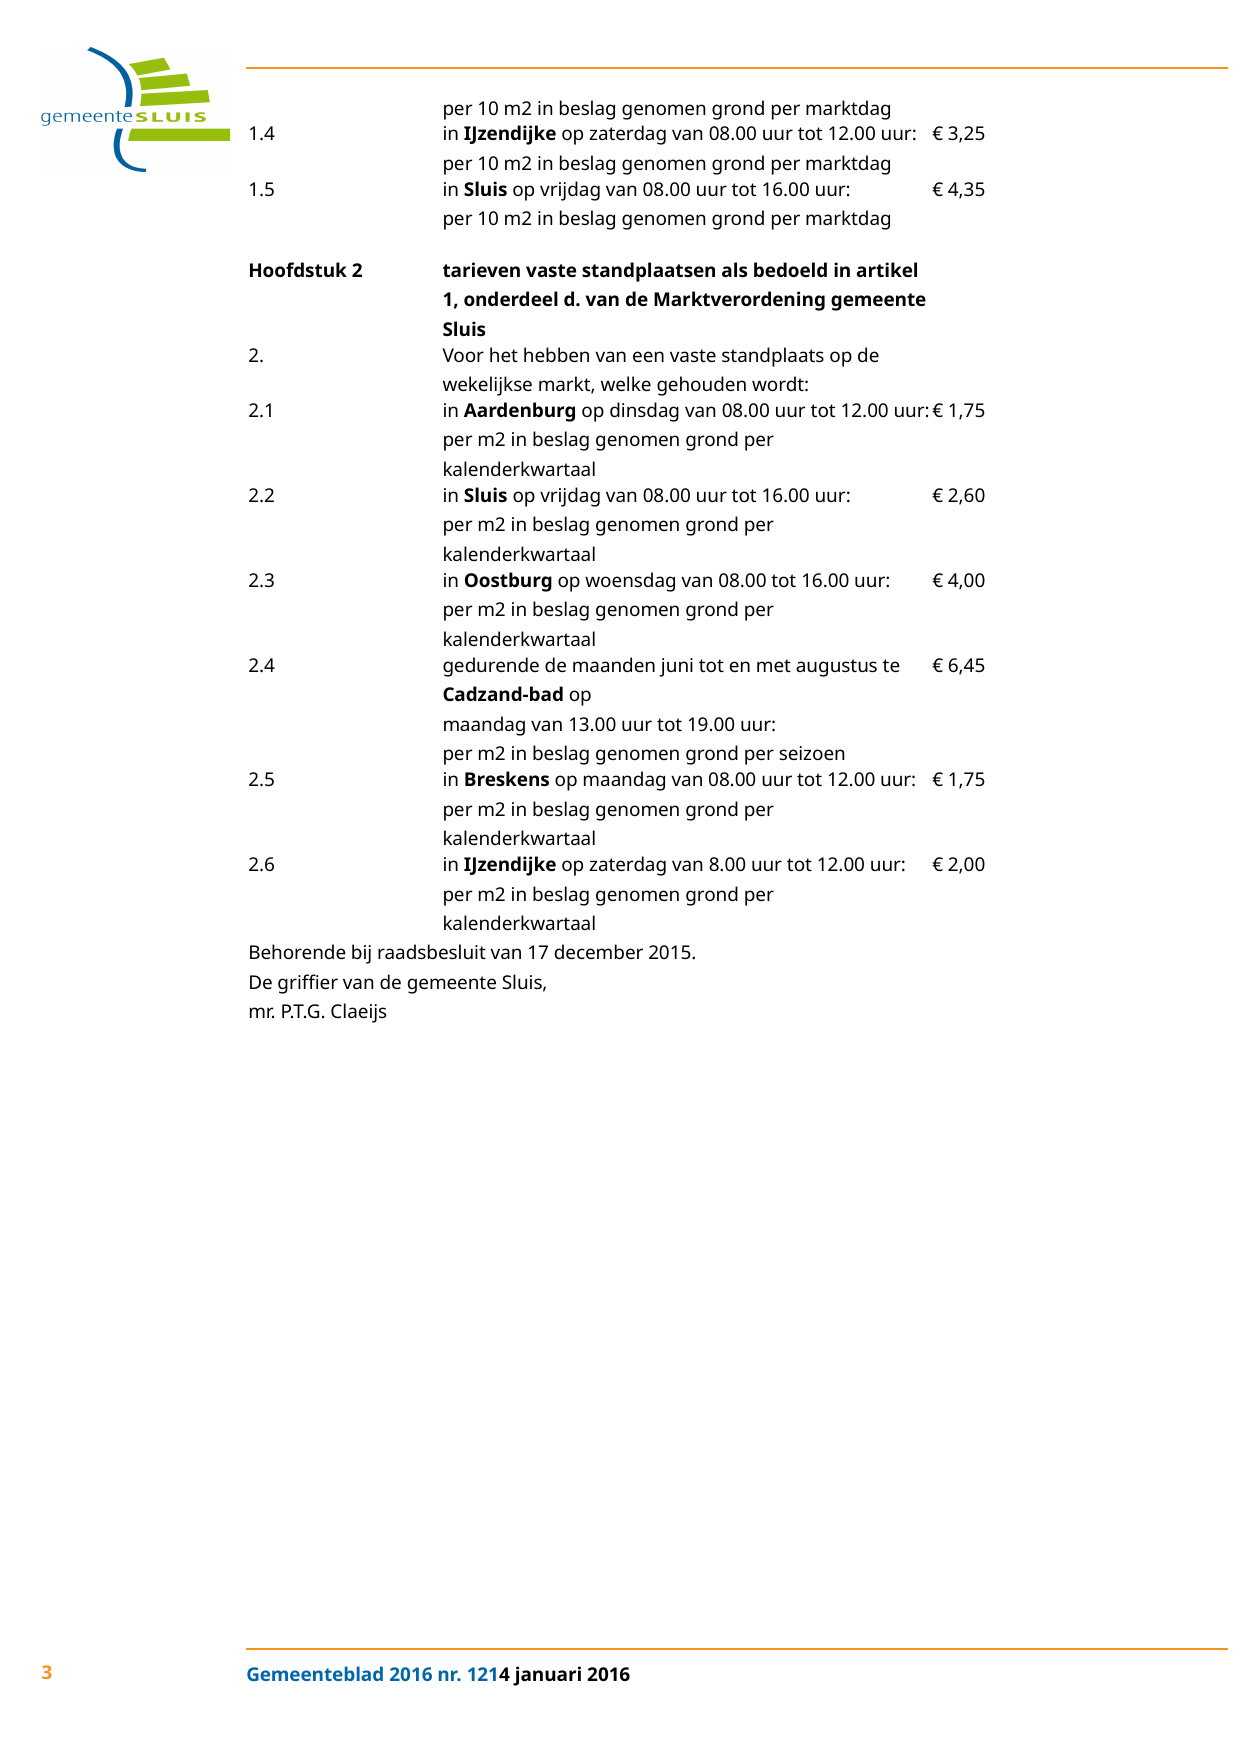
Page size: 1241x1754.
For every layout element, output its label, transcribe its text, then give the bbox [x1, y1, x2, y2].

table_cell 2.1 [248, 397, 442, 482]
table_cell [248, 95, 442, 121]
table_cell € 1,75 [932, 397, 1152, 482]
table_cell € 2,60 [932, 482, 1152, 567]
table_cell gedurende de maanden juni tot en met augustus te Cadzand-bad op maandag van 13.00 uur tot 19.00 uur: per m2 in beslag genomen grond per seizoen [442, 652, 932, 766]
table_cell [932, 231, 1152, 257]
table_cell € 3,25 [932, 121, 1152, 176]
table_cell 2. [248, 342, 442, 397]
table_cell in IJzendijke op zaterdag van 08.00 uur tot 12.00 uur: per 10 m2 in beslag genomen grond per marktdag [442, 121, 932, 176]
text De griffier van de gemeente Sluis, [248, 969, 1152, 994]
table_cell in IJzendijke op zaterdag van 8.00 uur tot 12.00 uur: per m2 in beslag genomen grond per kalenderkwartaal [442, 851, 932, 936]
table_cell € 4,00 [932, 567, 1152, 652]
table_cell 2.6 [248, 851, 442, 936]
table_cell 1.5 [248, 176, 442, 231]
table_cell in Sluis op vrijdag van 08.00 uur tot 16.00 uur: per m2 in beslag genomen grond per kalenderkwartaal [442, 482, 932, 567]
table_cell Voor het hebben van een vaste standplaats op de wekelijkse markt, welke gehouden wordt: [442, 342, 932, 397]
table_cell in Sluis op vrijdag van 08.00 uur tot 16.00 uur: per 10 m2 in beslag genomen grond per marktdag [442, 176, 932, 231]
table_cell 2.2 [248, 482, 442, 567]
table_cell € 4,35 [932, 176, 1152, 231]
table_cell 2.5 [248, 766, 442, 851]
table_cell [932, 257, 1152, 342]
table_cell [932, 342, 1152, 397]
text Behorende bij raadsbesluit van 17 december 2015. [248, 939, 1152, 965]
table_cell Hoofdstuk 2 [248, 257, 442, 342]
table_cell [248, 231, 442, 257]
table_cell 1.4 [248, 121, 442, 176]
text mr. P.T.G. Claeijs [248, 998, 1152, 1024]
table_cell per 10 m2 in beslag genomen grond per marktdag [442, 95, 932, 121]
table_cell in Aardenburg op dinsdag van 08.00 uur tot 12.00 uur: per m2 in beslag genomen grond per kalenderkwartaal [442, 397, 932, 482]
table_cell 2.4 [248, 652, 442, 766]
picture [41, 47, 231, 172]
table_cell tarieven vaste standplaatsen als bedoeld in artikel 1, onderdeel d. van de Marktverordening gemeente Sluis [442, 257, 932, 342]
table_cell € 6,45 [932, 652, 1152, 766]
table_cell in Oostburg op woensdag van 08.00 tot 16.00 uur: per m2 in beslag genomen grond per kalenderkwartaal [442, 567, 932, 652]
table_cell 2.3 [248, 567, 442, 652]
table_cell € 2,00 [932, 851, 1152, 936]
table_cell in Breskens op maandag van 08.00 uur tot 12.00 uur: per m2 in beslag genomen grond per kalenderkwartaal [442, 766, 932, 851]
table_cell [442, 231, 932, 257]
table_cell € 1,75 [932, 766, 1152, 851]
table_cell [932, 95, 1152, 121]
